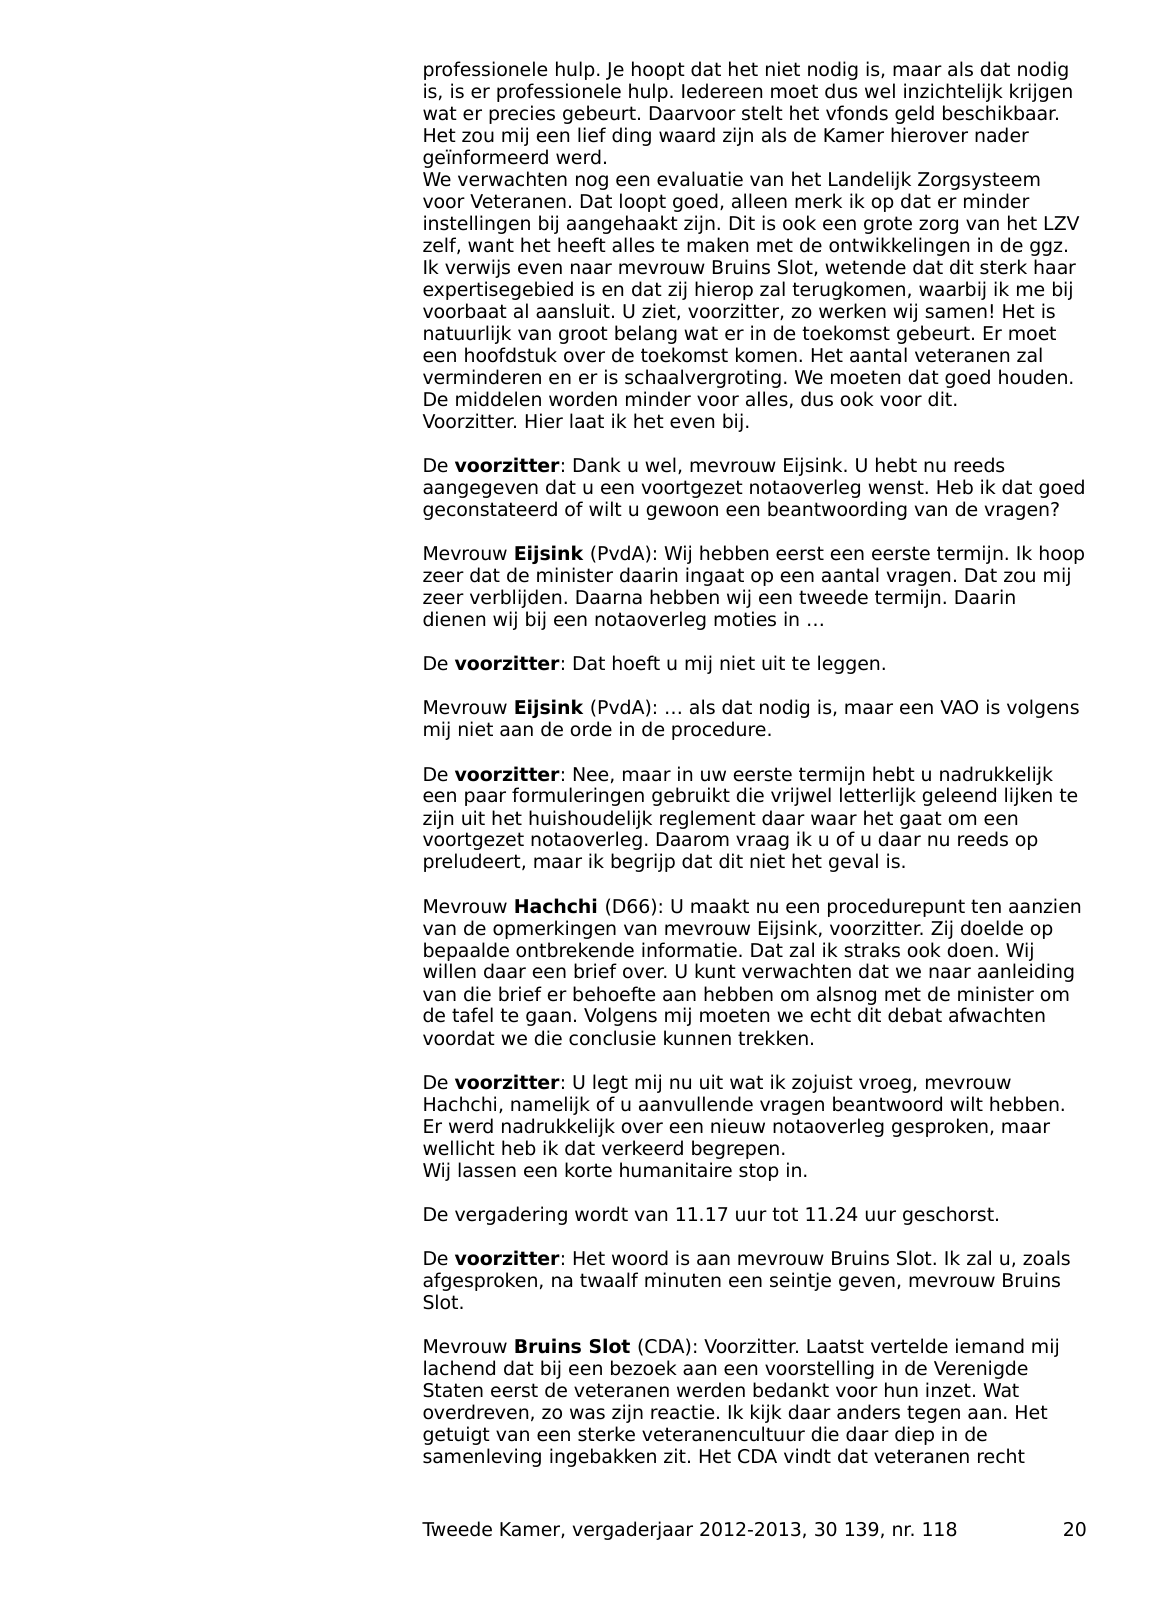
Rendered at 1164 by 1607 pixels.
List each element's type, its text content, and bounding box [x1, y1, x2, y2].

text Wij lassen een korte humanitaire stop in. [422, 1159, 1087, 1181]
text We verwachten nog een evaluatie van het Landelijk Zorgsysteem voor Veteranen. Dat loopt goed, alleen merk ik op dat er minder instellingen bij aangehaakt zijn. Dit is ook een grote zorg van het LZV zelf, want het heeft alles te maken met de ontwikkelingen in de ggz. Ik verwijs even naar mevrouw Bruins Slot, wetende dat dit sterk haar expertisegebied is en dat zij hierop zal terugkomen, waarbij ik me bij voorbaat al aansluit. U ziet, voorzitter, zo werken wij samen! Het is natuurlijk van groot belang wat er in de toekomst gebeurt. Er moet een hoofdstuk over de toekomst komen. Het aantal veteranen zal verminderen en er is schaalvergroting. We moeten dat goed houden. De middelen worden minder voor alles, dus ook voor dit. [422, 169, 1087, 411]
text De voorzitter: Dat hoeft u mij niet uit te leggen. [422, 653, 1087, 675]
text Mevrouw Eijsink (PvdA): Wij hebben eerst een eerste termijn. Ik hoop zeer dat de minister daarin ingaat op een aantal vragen. Dat zou mij zeer verblijden. Daarna hebben wij een tweede termijn. Daarin dienen wij bij een notaoverleg moties in … [422, 543, 1087, 631]
text professionele hulp. Je hoopt dat het niet nodig is, maar als dat nodig is, is er professionele hulp. Iedereen moet dus wel inzichtelijk krijgen wat er precies gebeurt. Daarvoor stelt het vfonds geld beschikbaar. Het zou mij een lief ding waard zijn als de Kamer hierover nader geïnformeerd werd. [422, 59, 1087, 169]
text De voorzitter: U legt mij nu uit wat ik zojuist vroeg, mevrouw Hachchi, namelijk of u aanvullende vragen beantwoord wilt hebben. Er werd nadrukkelijk over een nieuw notaoverleg gesproken, maar wellicht heb ik dat verkeerd begrepen. [422, 1072, 1087, 1159]
text Mevrouw Hachchi (D66): U maakt nu een procedurepunt ten aanzien van de opmerkingen van mevrouw Eijsink, voorzitter. Zij doelde op bepaalde ontbrekende informatie. Dat zal ik straks ook doen. Wij willen daar een brief over. U kunt verwachten dat we naar aanleiding van die brief er behoefte aan hebben om alsnog met de minister om de tafel te gaan. Volgens mij moeten we echt dit debat afwachten voordat we die conclusie kunnen trekken. [422, 896, 1087, 1049]
text Voorzitter. Hier laat ik het even bij. [422, 411, 1087, 433]
text De voorzitter: Nee, maar in uw eerste termijn hebt u nadrukkelijk een paar formuleringen gebruikt die vrijwel letterlijk geleend lijken te zijn uit het huishoudelijk reglement daar waar het gaat om een voortgezet notaoverleg. Daarom vraag ik u of u daar nu reeds op preludeert, maar ik begrijp dat dit niet het geval is. [422, 763, 1087, 873]
text De vergadering wordt van 11.17 uur tot 11.24 uur geschorst. [422, 1204, 1087, 1226]
text De voorzitter: Dank u wel, mevrouw Eijsink. U hebt nu reeds aangegeven dat u een voortgezet notaoverleg wenst. Heb ik dat goed geconstateerd of wilt u gewoon een beantwoording van de vragen? [422, 455, 1087, 521]
text De voorzitter: Het woord is aan mevrouw Bruins Slot. Ik zal u, zoals afgesproken, na twaalf minuten een seintje geven, mevrouw Bruins Slot. [422, 1248, 1087, 1314]
text Mevrouw Eijsink (PvdA): … als dat nodig is, maar een VAO is volgens mij niet aan de orde in de procedure. [422, 697, 1087, 741]
text Mevrouw Bruins Slot (CDA): Voorzitter. Laatst vertelde iemand mij lachend dat bij een bezoek aan een voorstelling in de Verenigde Staten eerst de veteranen werden bedankt voor hun inzet. Wat overdreven, zo was zijn reactie. Ik kijk daar anders tegen aan. Het getuigt van een sterke veteranencultuur die daar diep in de samenleving ingebakken zit. Het CDA vindt dat veteranen recht [422, 1336, 1087, 1468]
